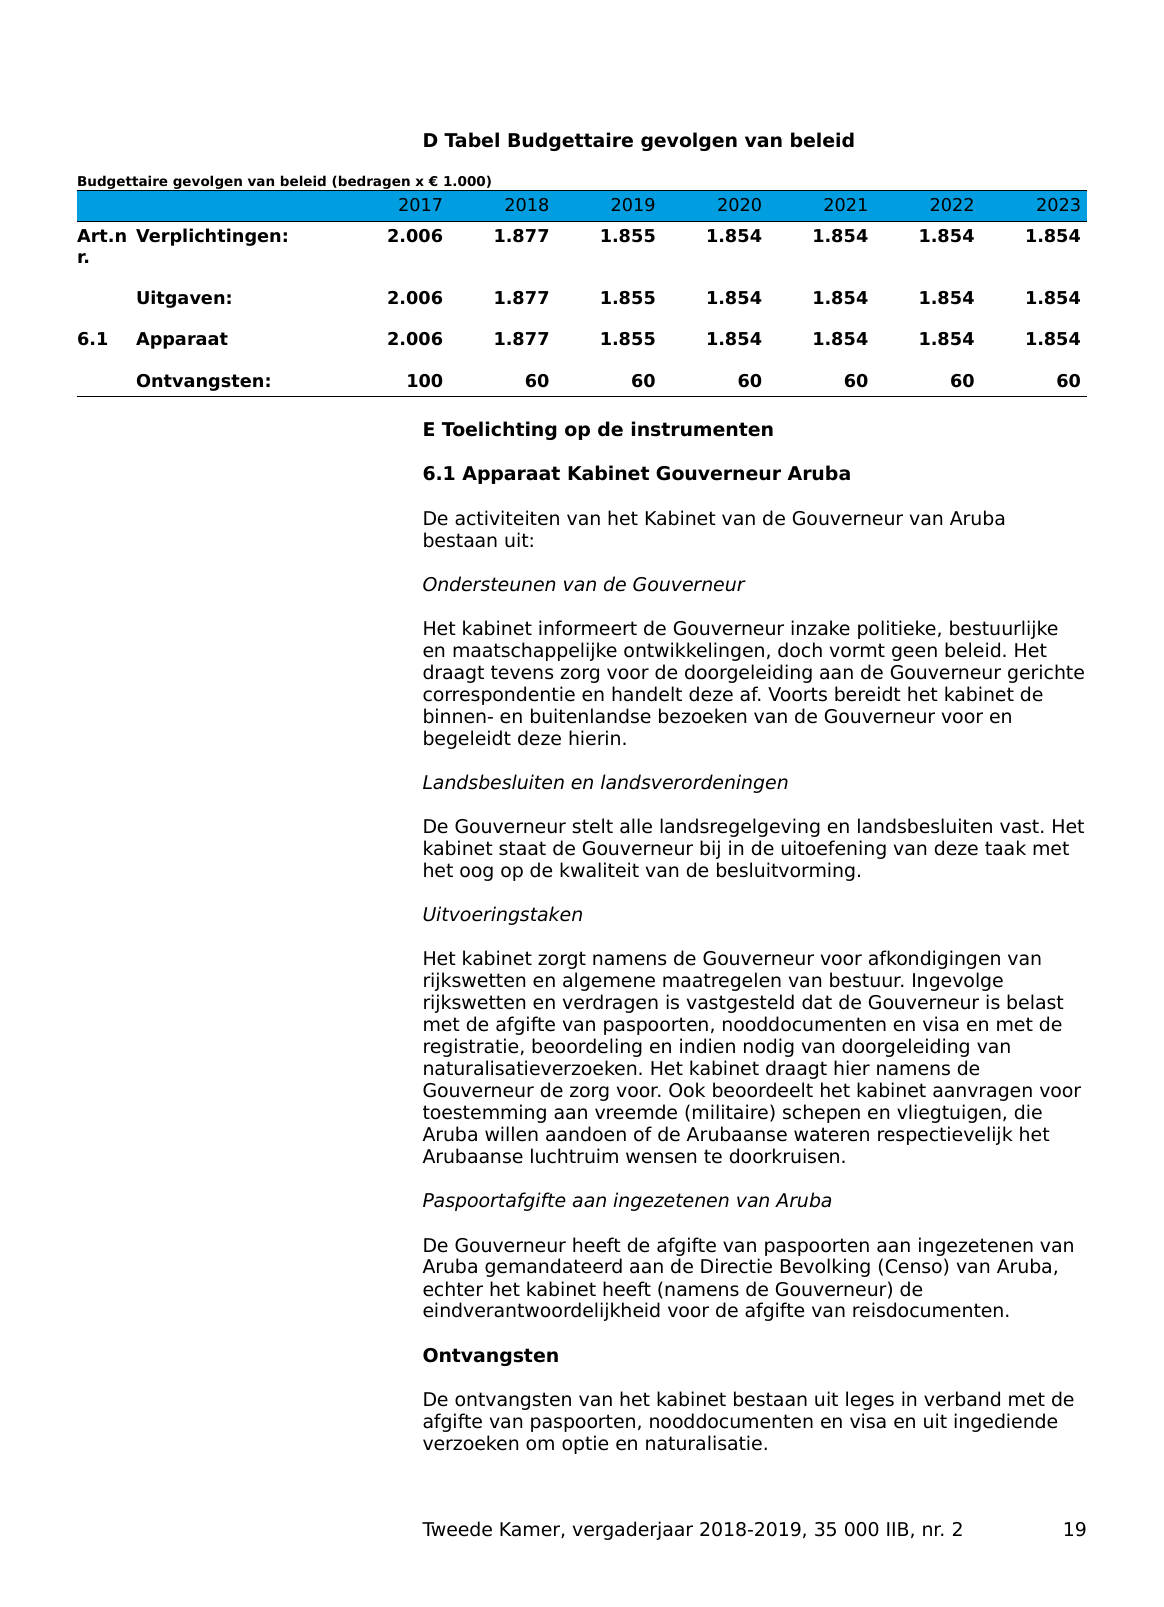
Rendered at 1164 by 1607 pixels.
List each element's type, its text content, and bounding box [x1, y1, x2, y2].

table_cell [77, 288, 130, 309]
table_cell [768, 309, 874, 329]
table_cell [980, 350, 1087, 371]
table_cell 1.877 [449, 329, 555, 350]
table_cell 1.854 [661, 288, 768, 309]
table_cell 1.854 [980, 329, 1087, 350]
table_cell 60 [768, 371, 874, 396]
table_cell [768, 268, 874, 288]
table_cell [130, 350, 342, 371]
table_cell [661, 350, 768, 371]
table_cell [449, 350, 555, 371]
table_cell [874, 309, 980, 329]
text Het kabinet zorgt namens de Gouverneur voor afkondigingen van rijkswetten en algemene maatregelen van bestuur. Ingevolge rijkswetten en verdragen is vastgesteld dat de Gouverneur is belast met de afgifte van paspoorten, nooddocumenten en visa en met de registratie, beoordeling en indien nodig van doorgeleiding van naturalisatieverzoeken. Het kabinet draagt hier namens de Gouverneur de zorg voor. Ook beoordeelt het kabinet aanvragen voor toestemming aan vreemde (militaire) schepen en vliegtuigen, die Aruba willen aandoen of de Arubaanse wateren respectievelijk het Arubaanse luchtruim wensen te doorkruisen. [422, 948, 1087, 1168]
table_cell 1.854 [980, 222, 1087, 267]
subtitle Ondersteunen van de Gouverneur [422, 574, 1087, 596]
table_cell 1.854 [874, 222, 980, 267]
table_cell 1.854 [874, 329, 980, 350]
table_cell 1.854 [768, 222, 874, 267]
subtitle D Tabel Budgettaire gevolgen van beleid [422, 130, 1087, 152]
table_cell Verplichtingen: [130, 222, 342, 267]
text Het kabinet informeert de Gouverneur inzake politieke, bestuurlijke en maatschappelijke ontwikkelingen, doch vormt geen beleid. Het draagt tevens zorg voor de doorgeleiding aan de Gouverneur gerichte correspondentie en handelt deze af. Voorts bereidt het kabinet de binnen- en buitenlandse bezoeken van de Gouverneur voor en begeleidt deze hierin. [422, 618, 1087, 750]
table_cell 1.877 [449, 288, 555, 309]
text De Gouverneur heeft de afgifte van paspoorten aan ingezetenen van Aruba gemandateerd aan de Directie Bevolking (Censo) van Aruba, echter het kabinet heeft (namens de Gouverneur) de eindverantwoordelijkheid voor de afgifte van reisdocumenten. [422, 1234, 1087, 1322]
table_cell [661, 309, 768, 329]
table_cell 2020 [661, 191, 768, 221]
table_cell [449, 268, 555, 288]
table_cell Art.nr. [77, 222, 130, 267]
table_cell Apparaat [130, 329, 342, 350]
table_cell [874, 268, 980, 288]
table_cell Uitgaven: [130, 288, 342, 309]
table_cell [77, 191, 130, 221]
table_cell [980, 309, 1087, 329]
table_cell 1.855 [555, 222, 661, 267]
table_cell [555, 350, 661, 371]
subtitle 6.1 Apparaat Kabinet Gouverneur Aruba [422, 463, 1087, 485]
table_cell [768, 350, 874, 371]
table_cell [555, 309, 661, 329]
table_cell 60 [661, 371, 768, 396]
table_cell 2021 [768, 191, 874, 221]
table_cell [130, 268, 342, 288]
text De ontvangsten van het kabinet bestaan uit leges in verband met de afgifte van paspoorten, nooddocumenten en visa en uit ingediende verzoeken om optie en naturalisatie. [422, 1389, 1087, 1455]
table_cell 1.855 [555, 288, 661, 309]
table_cell [343, 309, 449, 329]
table_cell [343, 268, 449, 288]
table_cell [130, 191, 342, 221]
table_cell 6.1 [77, 329, 130, 350]
table_cell [77, 350, 130, 371]
table_cell [449, 309, 555, 329]
table_cell [77, 371, 130, 396]
subtitle Landsbesluiten en landsverordeningen [422, 772, 1087, 794]
table_cell 1.854 [768, 329, 874, 350]
table_header Budgettaire gevolgen van beleid (bedragen x € 1.000) [77, 174, 1087, 189]
table_cell 100 [343, 371, 449, 396]
table_cell [980, 268, 1087, 288]
table_cell [661, 268, 768, 288]
subtitle Uitvoeringstaken [422, 904, 1087, 926]
table_cell 1.855 [555, 329, 661, 350]
subtitle Paspoortafgifte aan ingezetenen van Aruba [422, 1190, 1087, 1212]
table_cell [130, 309, 342, 329]
table_cell 2019 [555, 191, 661, 221]
table_cell [874, 350, 980, 371]
table_cell 2.006 [343, 288, 449, 309]
table_cell Ontvangsten: [130, 371, 342, 396]
table_cell 1.854 [874, 288, 980, 309]
text De Gouverneur stelt alle landsregelgeving en landsbesluiten vast. Het kabinet staat de Gouverneur bij in de uitoefening van deze taak met het oog op de kwaliteit van de besluitvorming. [422, 816, 1087, 882]
subtitle E Toelichting op de instrumenten [422, 419, 1087, 441]
table_cell [77, 268, 130, 288]
table_cell 1.854 [661, 329, 768, 350]
table_cell 2018 [449, 191, 555, 221]
subtitle Ontvangsten [422, 1344, 1087, 1367]
table_cell 60 [980, 371, 1087, 396]
table_cell 2023 [980, 191, 1087, 221]
table_cell 2017 [343, 191, 449, 221]
table_cell 1.854 [768, 288, 874, 309]
table_cell 1.877 [449, 222, 555, 267]
table_cell 1.854 [661, 222, 768, 267]
table_cell [555, 268, 661, 288]
table_cell 60 [449, 371, 555, 396]
text De activiteiten van het Kabinet van de Gouverneur van Aruba bestaan uit: [422, 507, 1087, 551]
table_cell 1.854 [980, 288, 1087, 309]
table_cell [343, 350, 449, 371]
table_cell 2.006 [343, 222, 449, 267]
table_cell 2022 [874, 191, 980, 221]
table_cell 2.006 [343, 329, 449, 350]
table_cell 60 [874, 371, 980, 396]
table_cell 60 [555, 371, 661, 396]
table_cell [77, 309, 130, 329]
